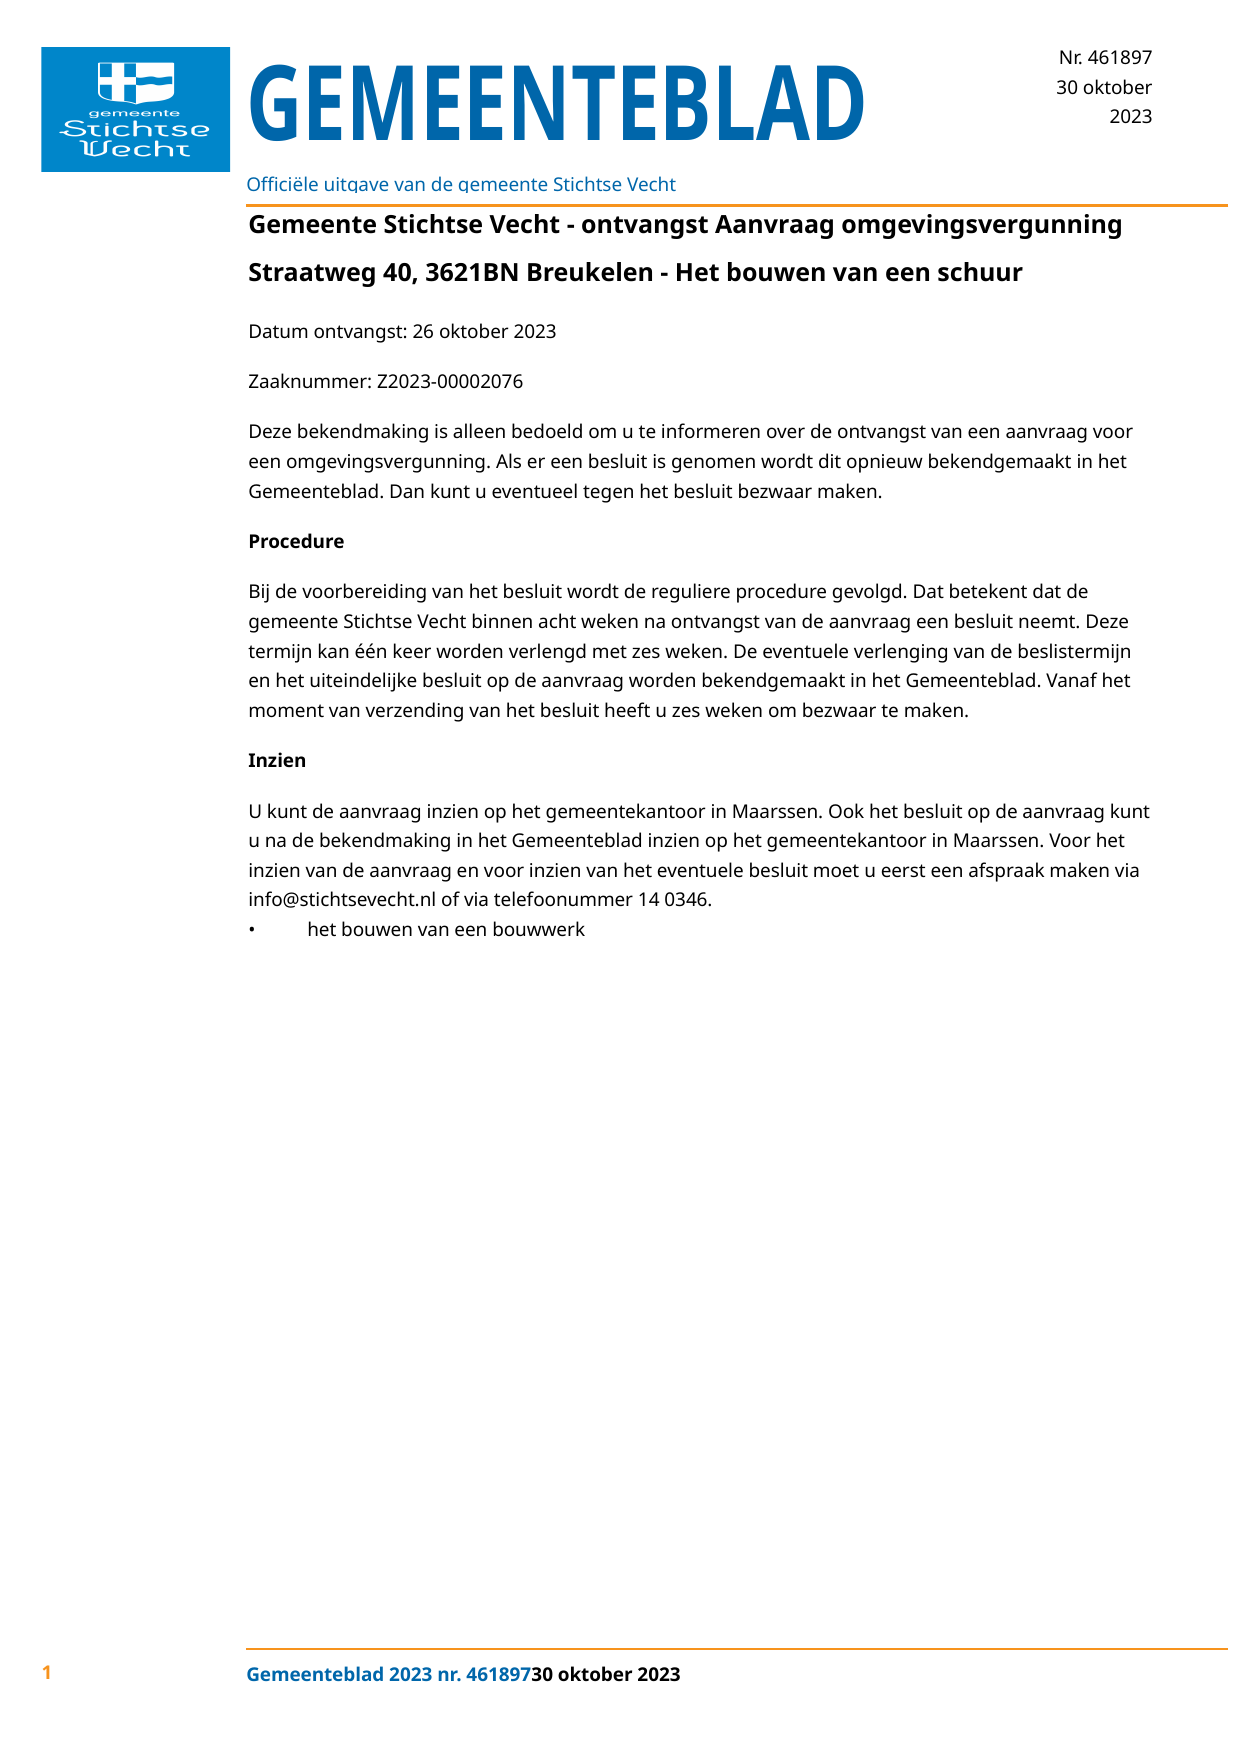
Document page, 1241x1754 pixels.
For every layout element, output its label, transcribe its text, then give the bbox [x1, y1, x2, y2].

picture [99, 63, 135, 101]
text Inzien [248, 747, 1152, 773]
text U kunt de aanvraag inzien op het gemeentekantoor in Maarssen. Ook het besluit op de aanvraag kunt u na de bekendmaking in het Gemeenteblad inzien op het gemeentekantoor in Maarssen. Voor het inzien van de aanvraag en voor inzien van het eventuele besluit moet u eerst een afspraak maken via info@stichtsevecht.nl of via telefoonummer 14 0346. [248, 798, 1152, 912]
text Gemeente Stichtse Vecht - ontvangst Aanvraag omgevingsvergunning Straatweg 40, 3621BN Breukelen - Het bouwen van een schuur [248, 207, 1152, 288]
picture [137, 63, 174, 103]
list het bouwen van een bouwwerk [248, 916, 1152, 942]
text Zaaknummer: Z2023-00002076 [248, 368, 1152, 394]
text Datum ontvangst: 26 oktober 2023 [248, 318, 1152, 344]
text Deze bekendmaking is alleen bedoeld om u te informeren over de ontvangst van een aanvraag voor een omgevingsvergunning. Als er een besluit is genomen wordt dit opnieuw bekendgemaakt in het Gemeenteblad. Dan kunt u eventueel tegen het besluit bezwaar maken. [248, 419, 1152, 504]
text Procedure [248, 528, 1152, 554]
text Bij de voorbereiding van het besluit wordt de reguliere procedure gevolgd. Dat betekent dat de gemeente Stichtse Vecht binnen acht weken na ontvangst van de aanvraag een besluit neemt. Deze termijn kan één keer worden verlengd met zes weken. De eventuele verlenging van de beslistermijn en het uiteindelijke besluit op de aanvraag worden bekendgemaakt in het Gemeenteblad. Vanaf het moment van verzending van het besluit heeft u zes weken om bezwaar te maken. [248, 579, 1152, 723]
